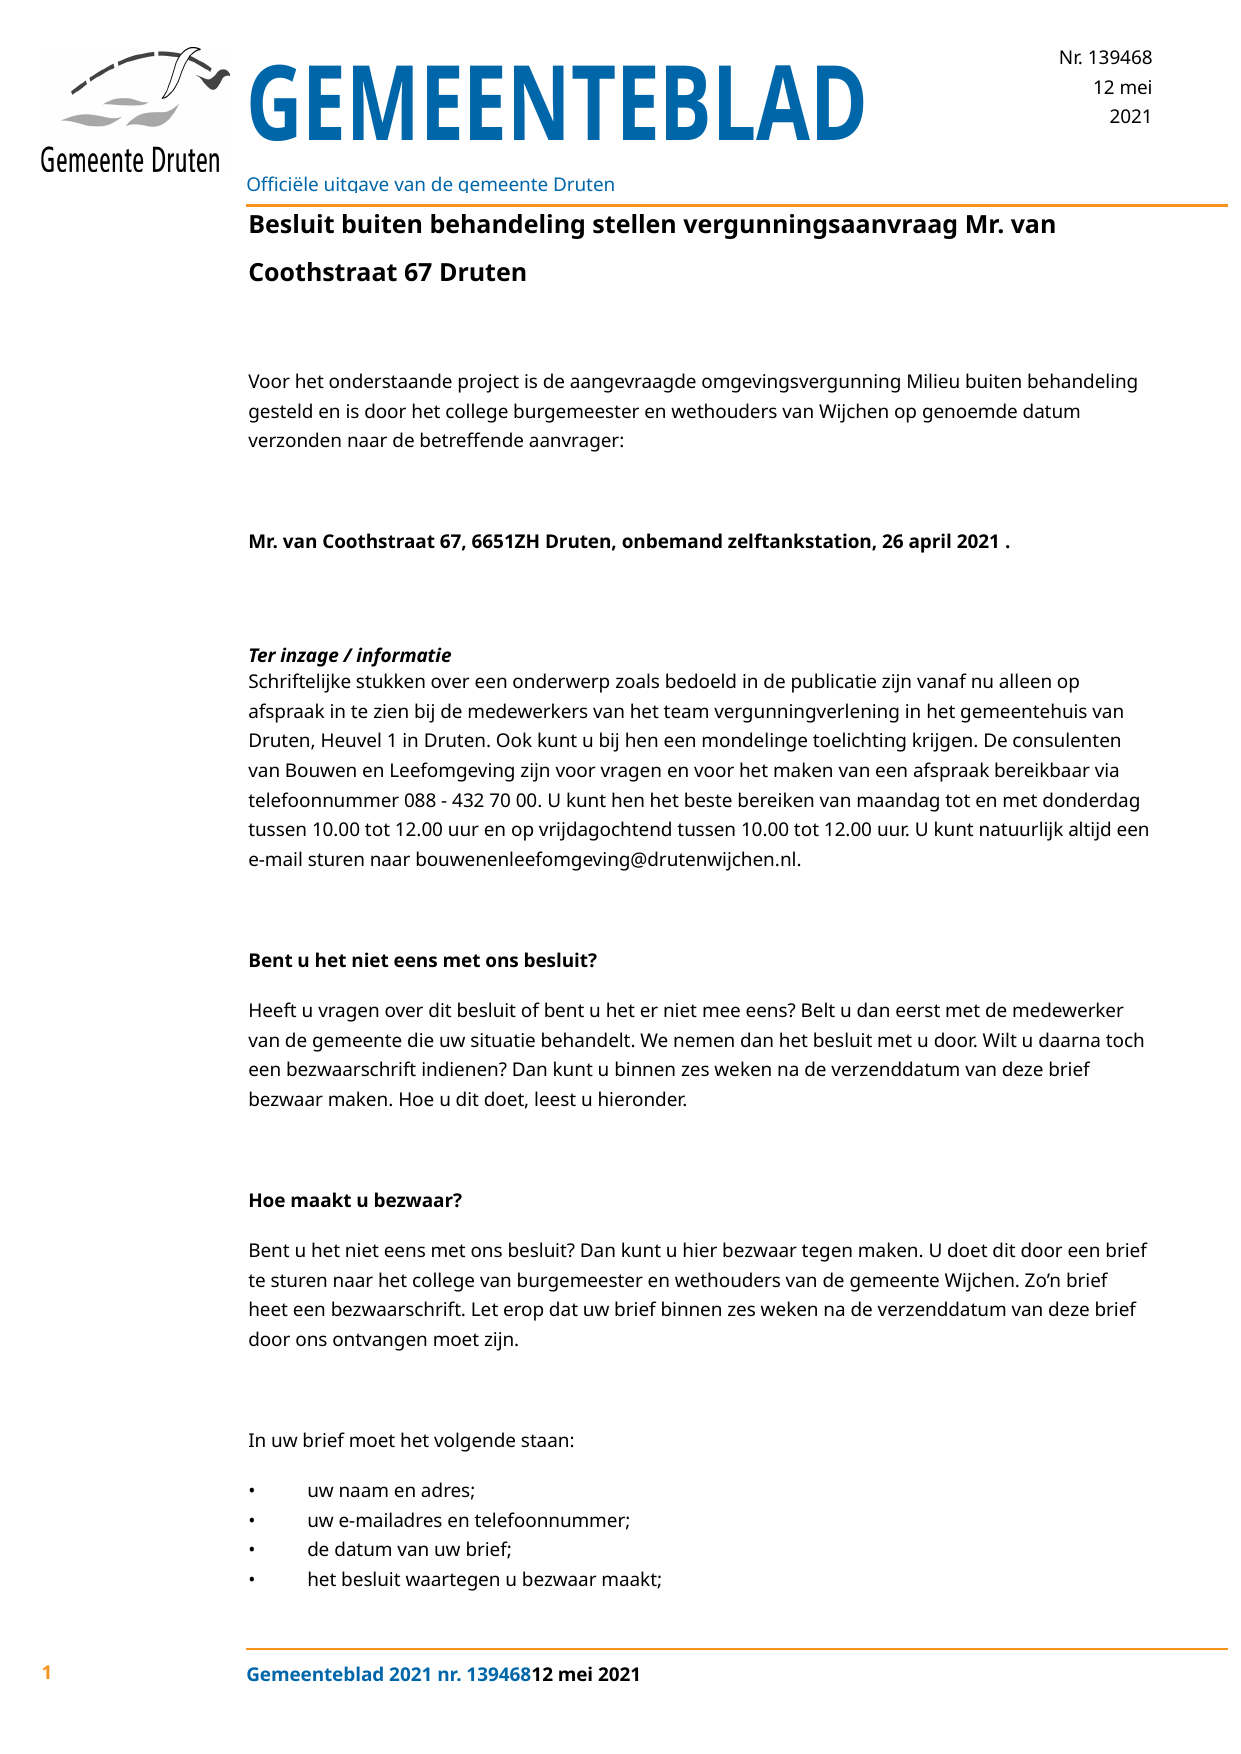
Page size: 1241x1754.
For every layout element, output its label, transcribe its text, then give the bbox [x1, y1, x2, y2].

text Bent u het niet eens met ons besluit? [248, 947, 1152, 972]
text Ter inzage / informatie [248, 643, 1152, 668]
text Hoe maakt u bezwaar? [248, 1187, 1152, 1212]
list uw naam en adres; [248, 1477, 1152, 1503]
text Voor het onderstaande project is de aangevraagde omgevingsvergunning Milieu buiten behandeling gesteld en is door het college burgemeester en wethouders van Wijchen op genoemde datum verzonden naar de betreffende aanvrager: [248, 368, 1152, 453]
text In uw brief moet het volgende staan: [248, 1427, 1152, 1452]
text Schriftelijke stukken over een onderwerp zoals bedoeld in de publicatie zijn vanaf nu alleen op afspraak in te zien bij de medewerkers van het team vergunningverlening in het gemeentehuis van Druten, Heuvel 1 in Druten. Ook kunt u bij hen een mondelinge toelichting krijgen. De consulenten van Bouwen en Leefomgeving zijn voor vragen en voor het maken van een afspraak bereikbaar via telefoonnummer 088 - 432 70 00. U kunt hen het beste bereiken van maandag tot en met donderdag tussen 10.00 tot 12.00 uur en op vrijdagochtend tussen 10.00 tot 12.00 uur. U kunt natuurlijk altijd een e-mail sturen naar bouwenenleefomgeving@drutenwijchen.nl. [248, 668, 1152, 872]
list uw e-mailadres en telefoonnummer; [248, 1507, 1152, 1532]
text Bent u het niet eens met ons besluit? Dan kunt u hier bezwaar tegen maken. U doet dit door een brief te sturen naar het college van burgemeester en wethouders van de gemeente Wijchen. Zo’n brief heet een bezwaarschrift. Let erop dat uw brief binnen zes weken na de verzenddatum van deze brief door ons ontvangen moet zijn. [248, 1237, 1152, 1352]
list het besluit waartegen u bezwaar maakt; [248, 1566, 1152, 1592]
picture [41, 47, 231, 172]
text Besluit buiten behandeling stellen vergunningsaanvraag Mr. van Coothstraat 67 Druten [248, 207, 1152, 288]
text Mr. van Coothstraat 67, 6651ZH Druten, onbemand zelftankstation, 26 april 2021 . [248, 528, 1152, 554]
text Heeft u vragen over dit besluit of bent u het er niet mee eens? Belt u dan eerst met de medewerker van de gemeente die uw situatie behandelt. We nemen dan het besluit met u door. Wilt u daarna toch een bezwaarschrift indienen? Dan kunt u binnen zes weken na de verzenddatum van deze brief bezwaar maken. Hoe u dit doet, leest u hieronder. [248, 997, 1152, 1112]
list de datum van uw brief; [248, 1536, 1152, 1562]
